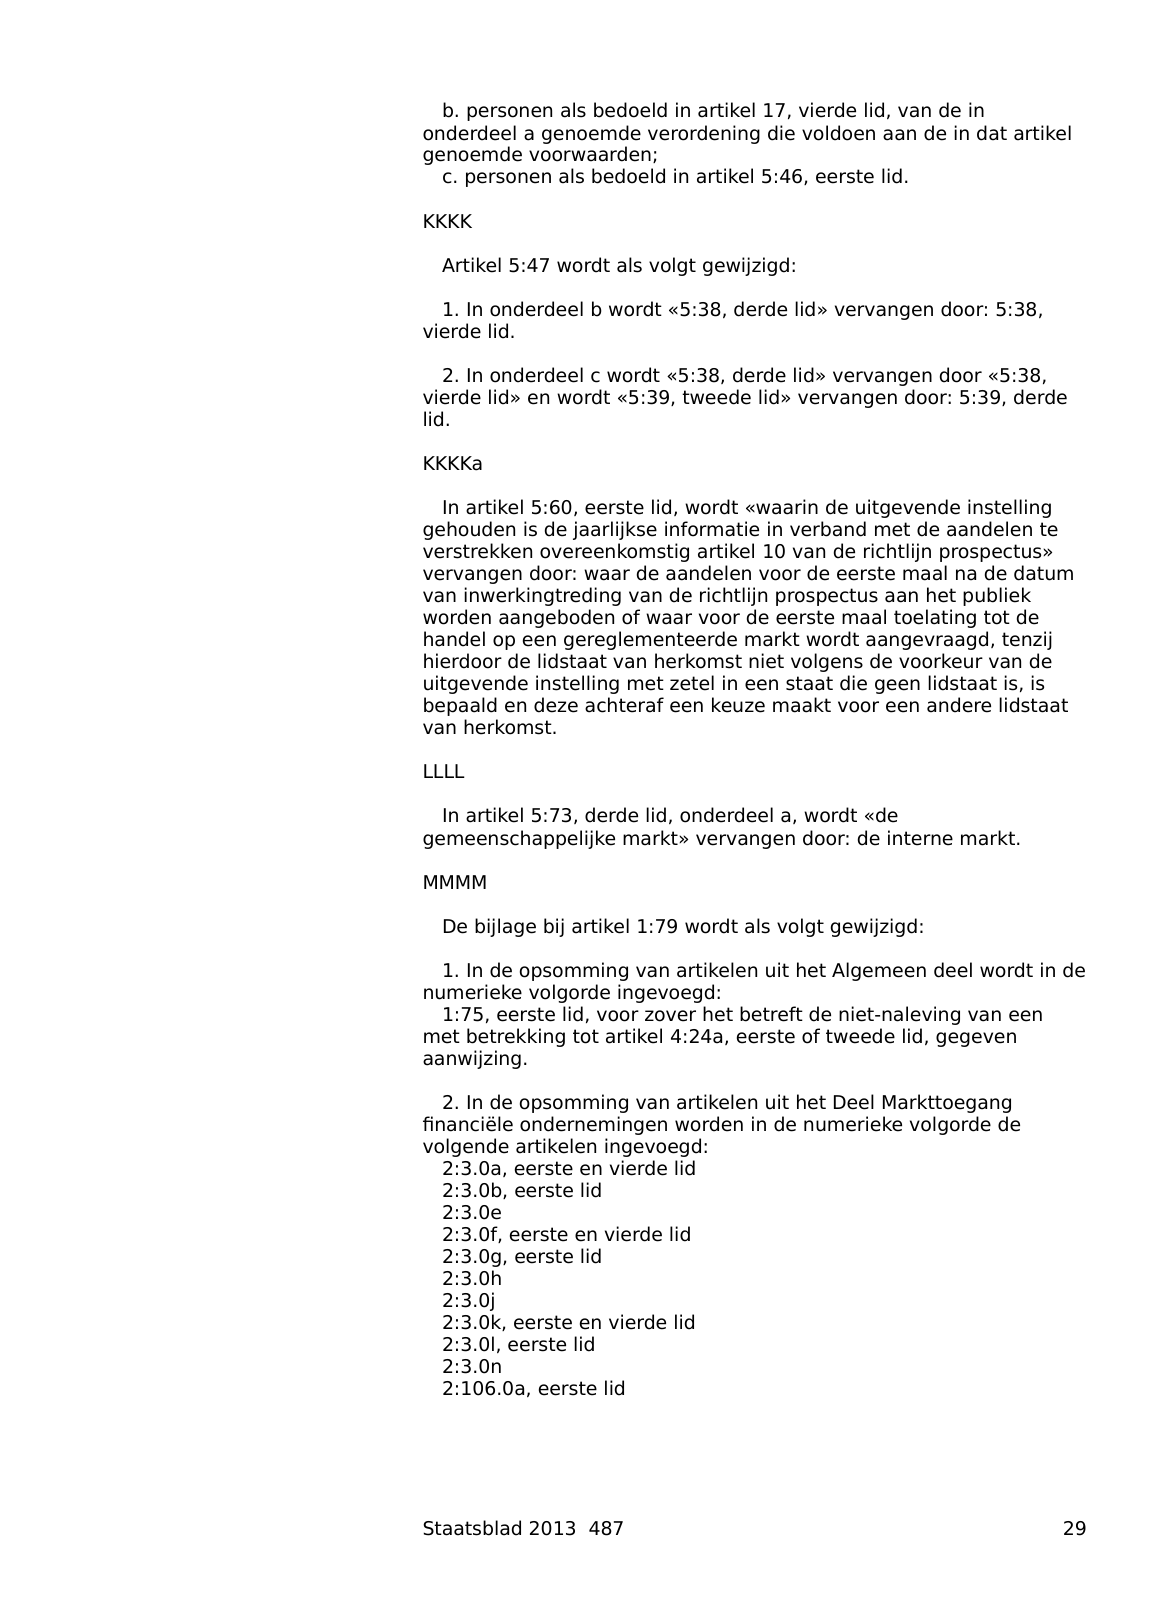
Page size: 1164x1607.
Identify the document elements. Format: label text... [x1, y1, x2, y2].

text 2. In de opsomming van artikelen uit het Deel Markttoegang financiële ondernemingen worden in de numerieke volgorde de volgende artikelen ingevoegd: [422, 1092, 1087, 1158]
text 2:3.0a, eerste en vierde lid [422, 1158, 1087, 1180]
text 2:3.0b, eerste lid [422, 1180, 1087, 1202]
text 2:3.0l, eerste lid [422, 1334, 1087, 1356]
text b. personen als bedoeld in artikel 17, vierde lid, van de in onderdeel a genoemde verordening die voldoen aan de in dat artikel genoemde voorwaarden; [422, 100, 1087, 166]
text 1. In de opsomming van artikelen uit het Algemeen deel wordt in de numerieke volgorde ingevoegd: [422, 960, 1087, 1004]
text In artikel 5:60, eerste lid, wordt «waarin de uitgevende instelling gehouden is de jaarlijkse informatie in verband met de aandelen te verstrekken overeenkomstig artikel 10 van de richtlijn prospectus» vervangen door: waar de aandelen voor de eerste maal na de datum van inwerkingtreding van de richtlijn prospectus aan het publiek worden aangeboden of waar voor de eerste maal toelating tot de handel op een gereglementeerde markt wordt aangevraagd, tenzij hierdoor de lidstaat van herkomst niet volgens de voorkeur van de uitgevende instelling met zetel in een staat die geen lidstaat is, is bepaald en deze achteraf een keuze maakt voor een andere lidstaat van herkomst. [422, 497, 1087, 739]
text In artikel 5:73, derde lid, onderdeel a, wordt «de gemeenschappelijke markt» vervangen door: de interne markt. [422, 805, 1087, 849]
text 1. In onderdeel b wordt «5:38, derde lid» vervangen door: 5:38, vierde lid. [422, 299, 1087, 343]
text 2:3.0g, eerste lid [422, 1246, 1087, 1268]
text 2:3.0h [422, 1268, 1087, 1290]
text 2:3.0j [422, 1290, 1087, 1312]
text KKKKa [422, 453, 1087, 475]
text 2:3.0f, eerste en vierde lid [422, 1224, 1087, 1246]
text MMMM [422, 872, 1087, 893]
text Artikel 5:47 wordt als volgt gewijzigd: [422, 255, 1087, 277]
text c. personen als bedoeld in artikel 5:46, eerste lid. [422, 166, 1087, 188]
text KKKK [422, 211, 1087, 232]
text De bijlage bij artikel 1:79 wordt als volgt gewijzigd: [422, 916, 1087, 938]
text 2:3.0n [422, 1356, 1087, 1378]
text 1:75, eerste lid, voor zover het betreft de niet-naleving van een met betrekking tot artikel 4:24a, eerste of tweede lid, gegeven aanwijzing. [422, 1004, 1087, 1070]
text 2:3.0e [422, 1202, 1087, 1224]
text 2:106.0a, eerste lid [422, 1378, 1087, 1400]
text 2:3.0k, eerste en vierde lid [422, 1312, 1087, 1334]
text 2. In onderdeel c wordt «5:38, derde lid» vervangen door «5:38, vierde lid» en wordt «5:39, tweede lid» vervangen door: 5:39, derde lid. [422, 365, 1087, 431]
text LLLL [422, 761, 1087, 783]
